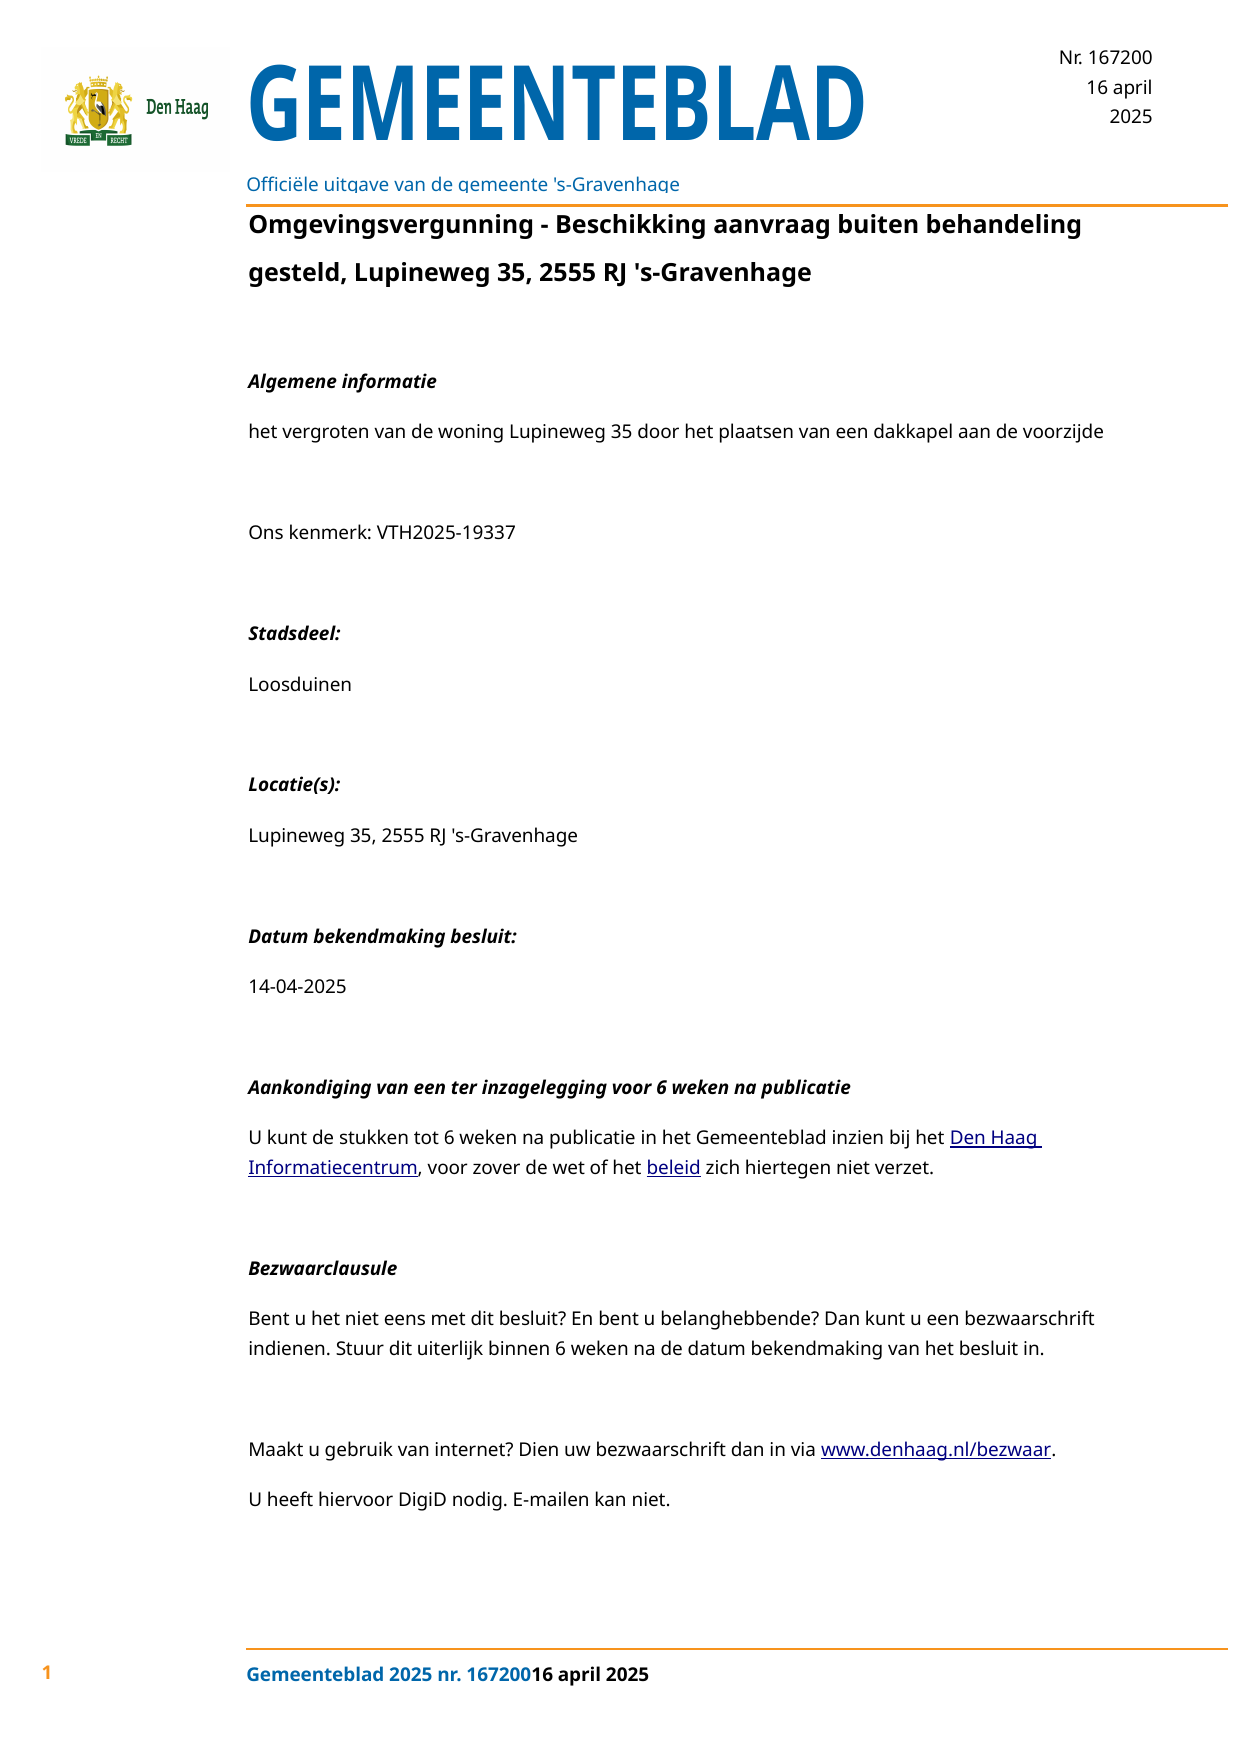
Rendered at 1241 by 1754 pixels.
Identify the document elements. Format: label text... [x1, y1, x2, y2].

text Aankondiging van een ter inzagelegging voor 6 weken na publicatie [248, 1074, 1152, 1100]
text Loosduinen [248, 671, 1152, 697]
text Ons kenmerk: VTH2025-19337 [248, 519, 1152, 545]
text Locatie(s): [248, 772, 1152, 797]
text Bezwaarclausule [248, 1255, 1152, 1281]
text 14-04-2025 [248, 973, 1152, 999]
text Bent u het niet eens met dit besluit? En bent u belanghebbende? Dan kunt u een bezwaarschrift indienen. Stuur dit uiterlijk binnen 6 weken na de datum bekendmaking van het besluit in. [248, 1305, 1152, 1361]
text Datum bekendmaking besluit: [248, 923, 1152, 949]
text Lupineweg 35, 2555 RJ 's-Gravenhage [248, 822, 1152, 848]
text het vergroten van de woning Lupineweg 35 door het plaatsen van een dakkapel aan de voorzijde [248, 419, 1152, 444]
text Algemene informatie [248, 368, 1152, 394]
text Stadsdeel: [248, 620, 1152, 646]
text U heeft hiervoor DigiD nodig. E-mailen kan niet. [248, 1486, 1152, 1512]
text Maakt u gebruik van internet? Dien uw bezwaarschrift dan in via www.denhaag.nl/bezwaar. [248, 1436, 1152, 1462]
text U kunt de stukken tot 6 weken na publicatie in het Gemeenteblad inzien bij het Den Haag Informatiecentrum, voor zover de wet of het beleid zich hiertegen niet verzet. [248, 1124, 1152, 1180]
picture [41, 47, 231, 172]
text Omgevingsvergunning - Beschikking aanvraag buiten behandeling gesteld, Lupineweg 35, 2555 RJ 's-Gravenhage [248, 207, 1152, 288]
